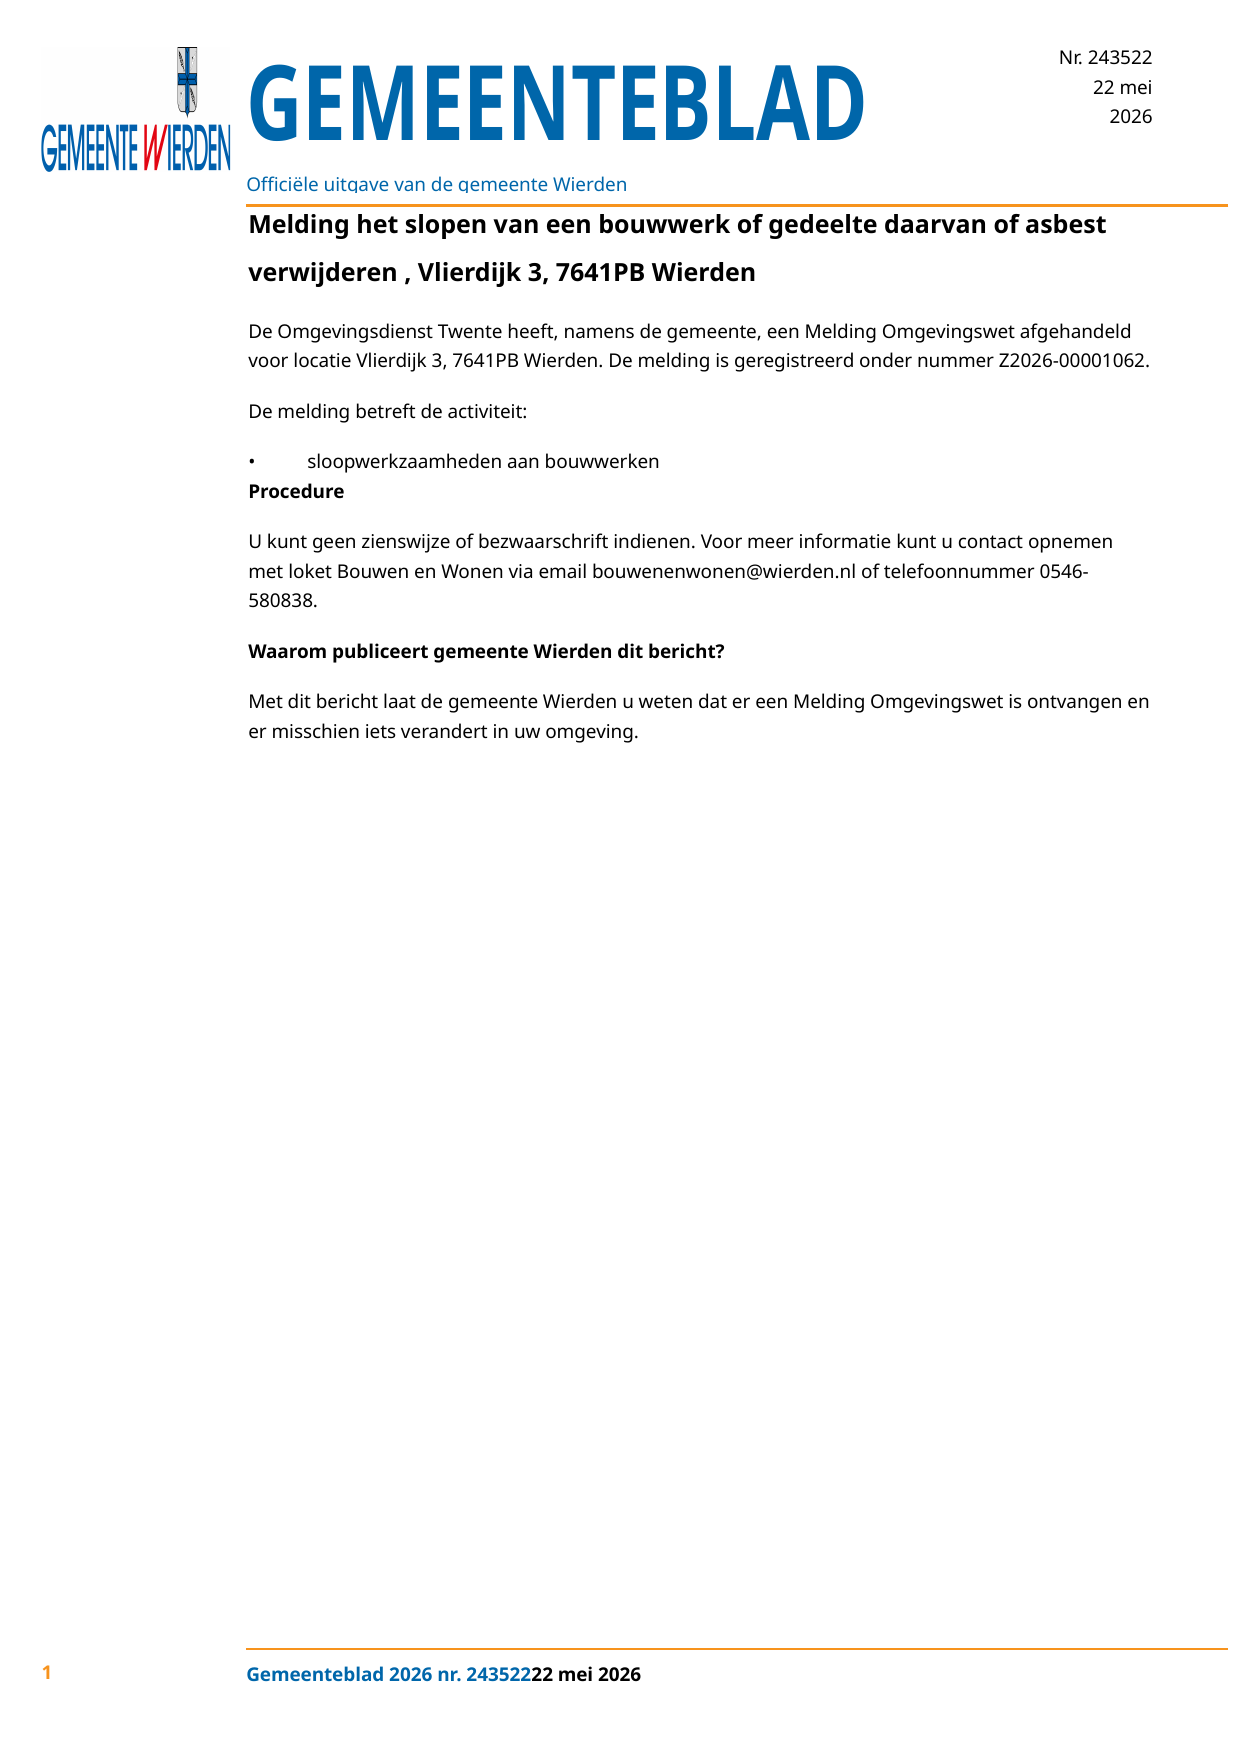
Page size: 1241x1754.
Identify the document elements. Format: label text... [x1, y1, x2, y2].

text U kunt geen zienswijze of bezwaarschrift indienen. Voor meer informatie kunt u contact opnemen met loket Bouwen en Wonen via email bouwenenwonen@wierden.nl of telefoonnummer 0546-580838. [248, 528, 1152, 613]
list sloopwerkzaamheden aan bouwwerken [248, 448, 1152, 474]
text Procedure [248, 478, 1152, 504]
text Met dit bericht laat de gemeente Wierden u weten dat er een Melding Omgevingswet is ontvangen en er misschien iets verandert in uw omgeving. [248, 688, 1152, 744]
text De melding betreft de activiteit: [248, 398, 1152, 424]
picture [41, 47, 231, 172]
text Waarom publiceert gemeente Wierden dit bericht? [248, 638, 1152, 664]
text De Omgevingsdienst Twente heeft, namens de gemeente, een Melding Omgevingswet afgehandeld voor locatie Vlierdijk 3, 7641PB Wierden. De melding is geregistreerd onder nummer Z2026-00001062. [248, 318, 1152, 373]
text Melding het slopen van een bouwwerk of gedeelte daarvan of asbest verwijderen , Vlierdijk 3, 7641PB Wierden [248, 207, 1152, 288]
